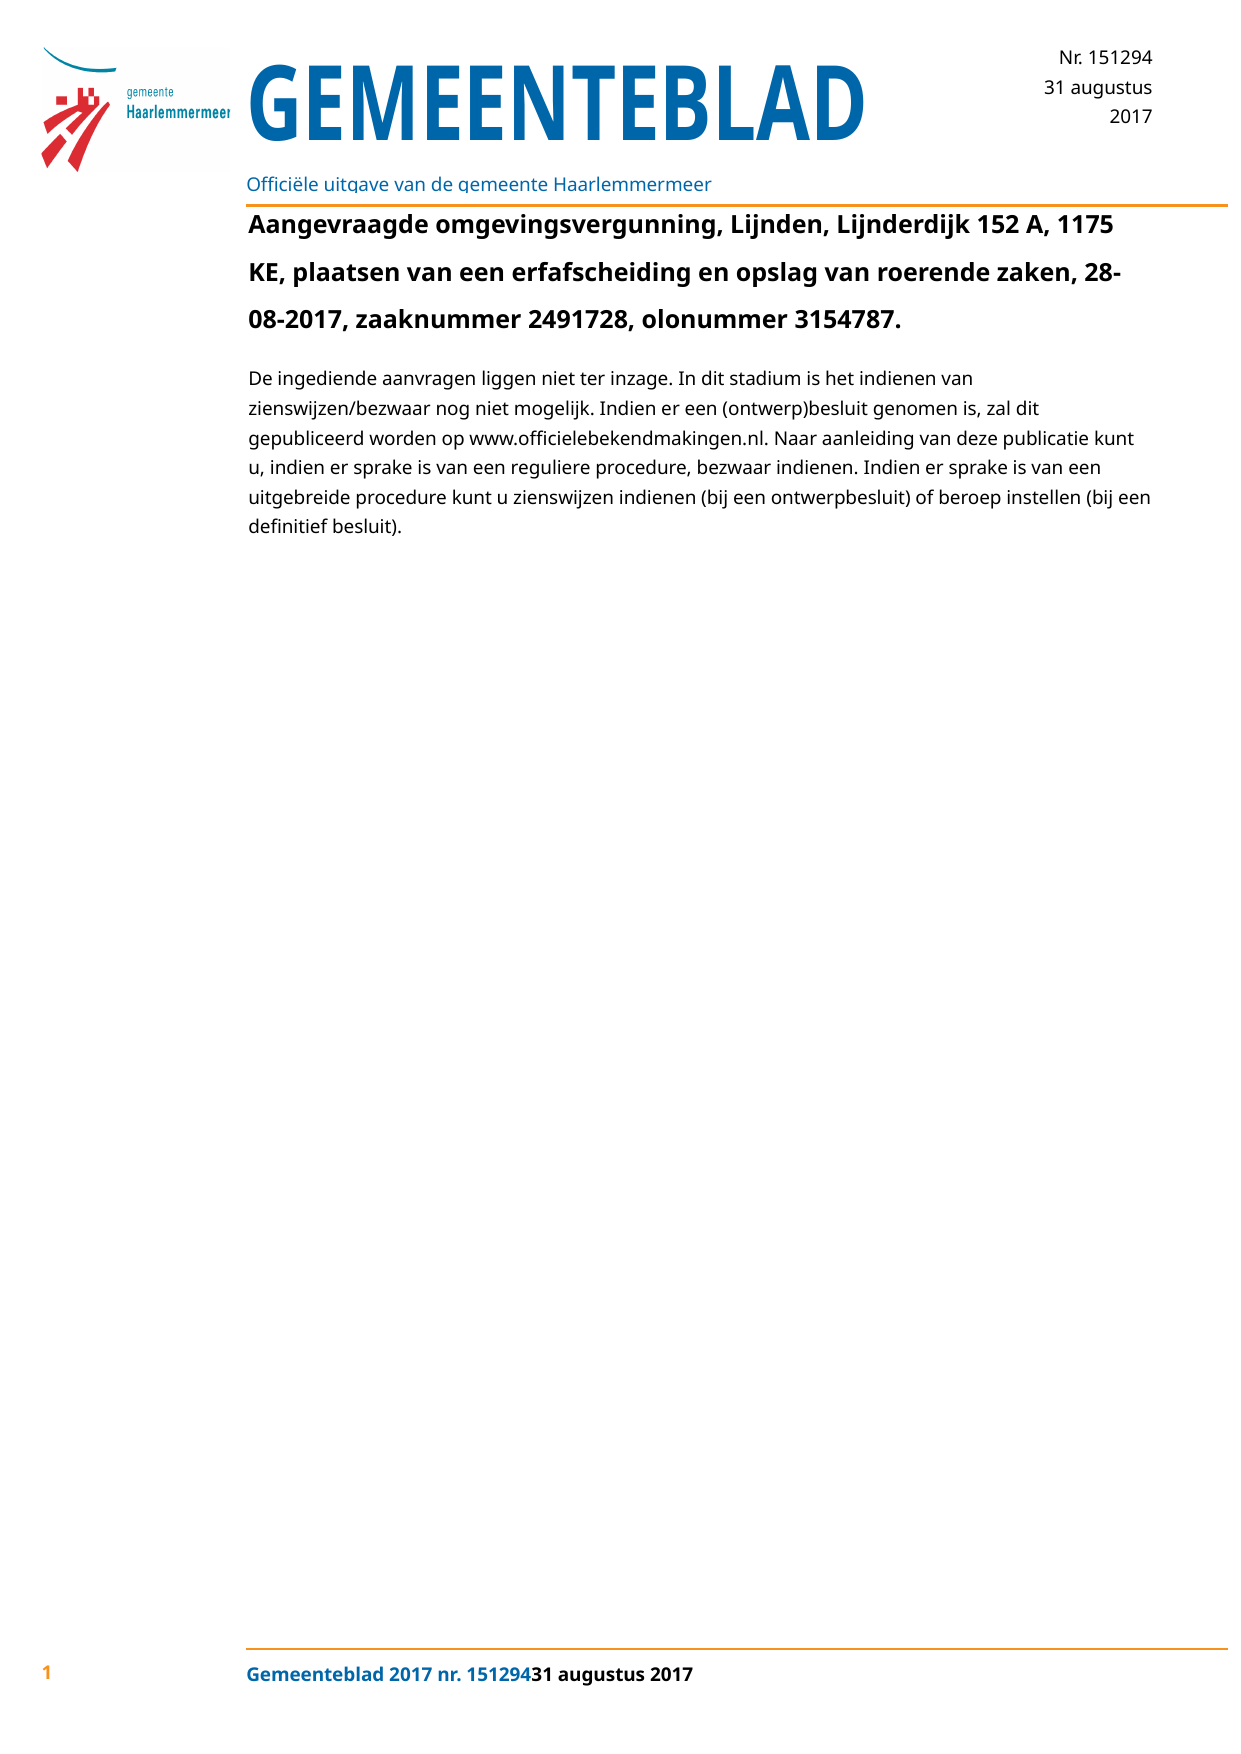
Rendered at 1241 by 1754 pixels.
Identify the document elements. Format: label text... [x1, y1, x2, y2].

picture [41, 47, 231, 172]
text Aangevraagde omgevingsvergunning, Lijnden, Lijnderdijk 152 A, 1175 KE, plaatsen van een erfafscheiding en opslag van roerende zaken, 28-08-2017, zaaknummer 2491728, olonummer 3154787. [248, 207, 1152, 336]
text De ingediende aanvragen liggen niet ter inzage. In dit stadium is het indienen van zienswijzen/bezwaar nog niet mogelijk. Indien er een (ontwerp)besluit genomen is, zal dit gepubliceerd worden op www.officielebekendmakingen.nl. Naar aanleiding van deze publicatie kunt u, indien er sprake is van een reguliere procedure, bezwaar indienen. Indien er sprake is van een uitgebreide procedure kunt u zienswijzen indienen (bij een ontwerpbesluit) of beroep instellen (bij een definitief besluit). [248, 366, 1152, 539]
